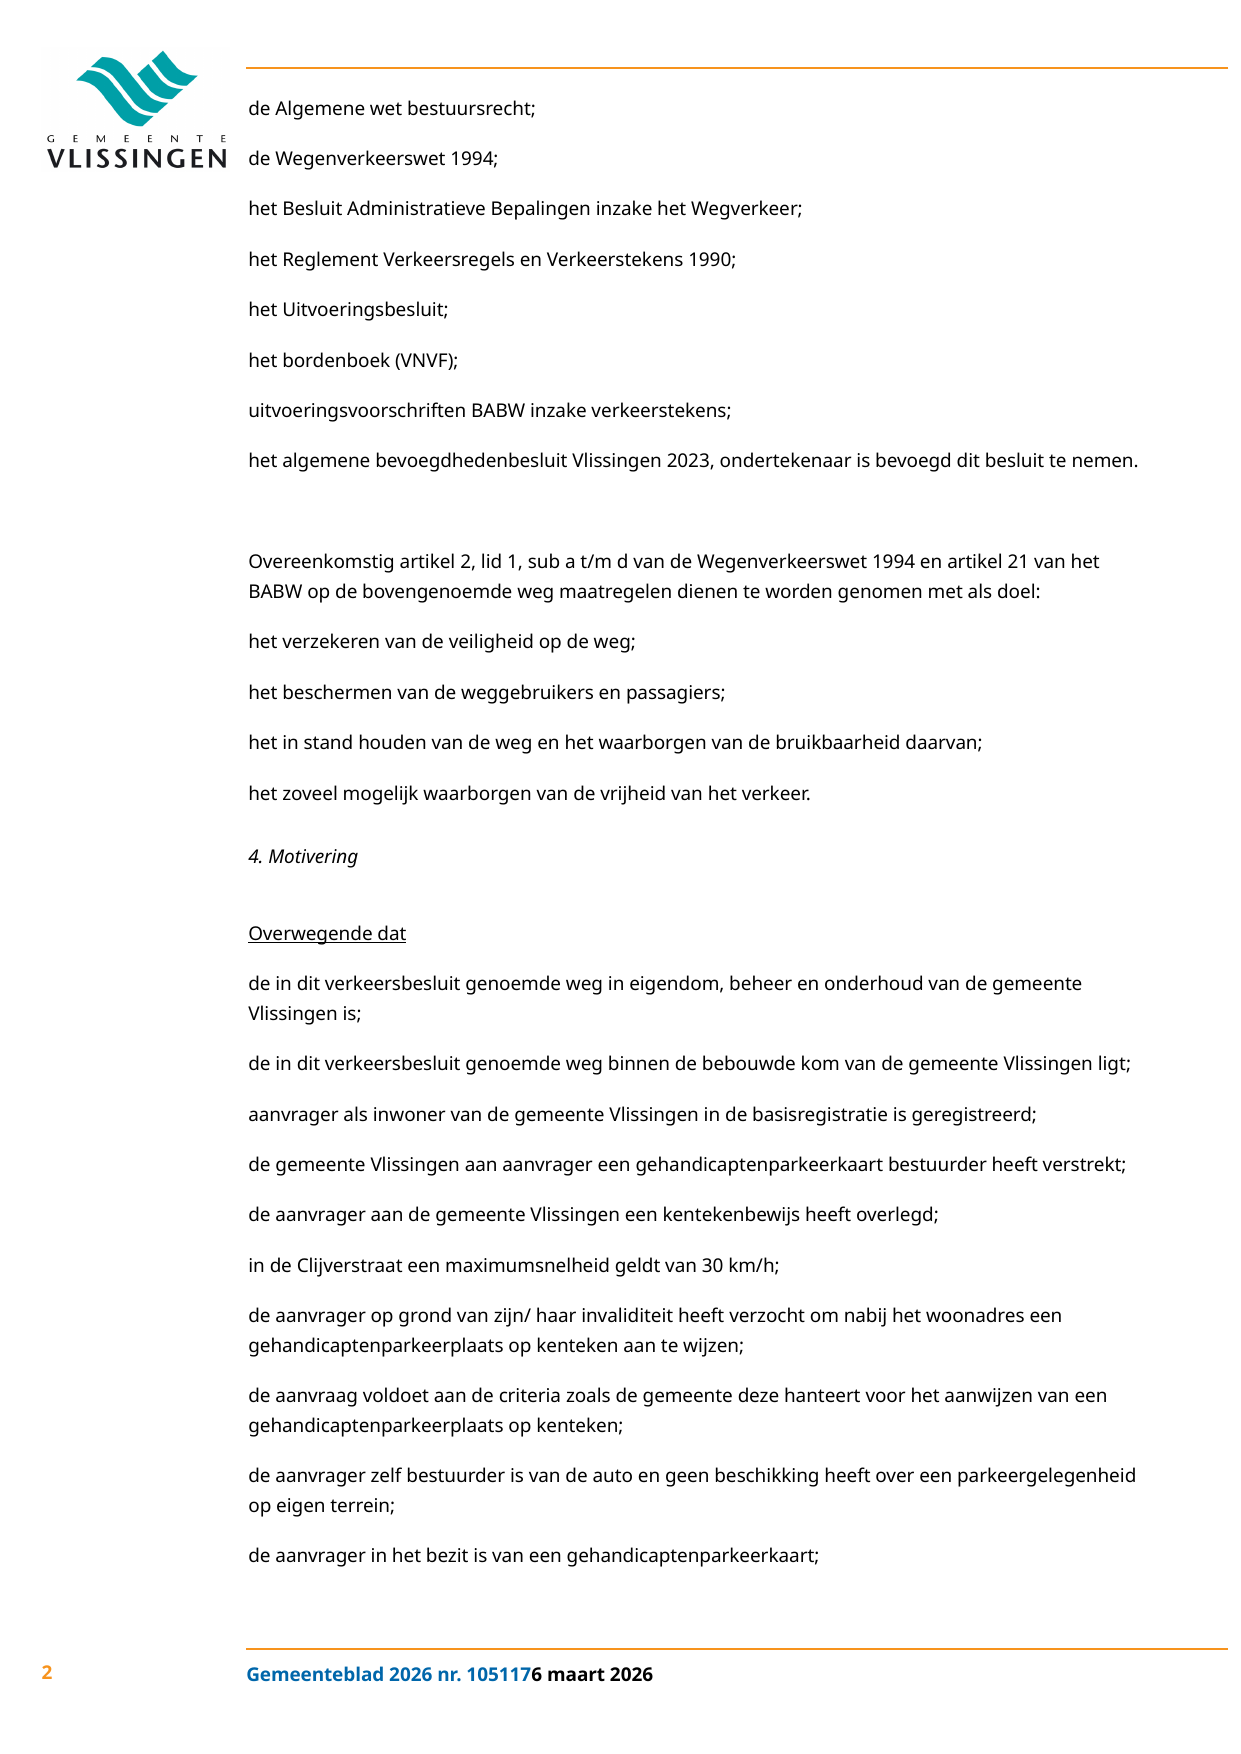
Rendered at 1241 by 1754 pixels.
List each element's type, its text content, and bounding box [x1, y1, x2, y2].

text de aanvrager zelf bestuurder is van de auto en geen beschikking heeft over een parkeergelegenheid op eigen terrein; [248, 1462, 1152, 1518]
text het Besluit Administratieve Bepalingen inzake het Wegverkeer; [248, 196, 1152, 221]
text de in dit verkeersbesluit genoemde weg binnen de bebouwde kom van de gemeente Vlissingen ligt; [248, 1050, 1152, 1076]
text het bordenboek (VNVF); [248, 347, 1152, 373]
text het in stand houden van de weg en het waarborgen van de bruikbaarheid daarvan; [248, 729, 1152, 755]
text de aanvrager op grond van zijn/ haar invaliditeit heeft verzocht om nabij het woonadres een gehandicaptenparkeerplaats op kenteken aan te wijzen; [248, 1302, 1152, 1358]
text in de Clijverstraat een maximumsnelheid geldt van 30 km/h; [248, 1252, 1152, 1278]
text het zoveel mogelijk waarborgen van de vrijheid van het verkeer. [248, 780, 1152, 806]
text het algemene bevoegdhedenbesluit Vlissingen 2023, ondertekenaar is bevoegd dit besluit te nemen. [248, 448, 1152, 473]
picture [41, 47, 231, 172]
text het Reglement Verkeersregels en Verkeerstekens 1990; [248, 246, 1152, 272]
text de aanvrager aan de gemeente Vlissingen een kentekenbewijs heeft overlegd; [248, 1202, 1152, 1227]
text het Uitvoeringsbesluit; [248, 296, 1152, 322]
text Overeenkomstig artikel 2, lid 1, sub a t/m d van de Wegenverkeerswet 1994 en artikel 21 van het BABW op de bovengenoemde weg maatregelen dienen te worden genomen met als doel: [248, 548, 1152, 604]
text Overwegende dat [248, 920, 1152, 946]
text de aanvraag voldoet aan de criteria zoals de gemeente deze hanteert voor het aanwijzen van een gehandicaptenparkeerplaats op kenteken; [248, 1382, 1152, 1438]
text het verzekeren van de veiligheid op de weg; [248, 628, 1152, 654]
text de gemeente Vlissingen aan aanvrager een gehandicaptenparkeerkaart bestuurder heeft verstrekt; [248, 1151, 1152, 1177]
text het beschermen van de weggebruikers en passagiers; [248, 679, 1152, 705]
text 4. Motivering [248, 844, 1152, 869]
text de aanvrager in het bezit is van een gehandicaptenparkeerkaart; [248, 1542, 1152, 1568]
text de Wegenverkeerswet 1994; [248, 145, 1152, 171]
text de Algemene wet bestuursrecht; [248, 95, 1152, 121]
text aanvrager als inwoner van de gemeente Vlissingen in de basisregistratie is geregistreerd; [248, 1101, 1152, 1126]
text de in dit verkeersbesluit genoemde weg in eigendom, beheer en onderhoud van de gemeente Vlissingen is; [248, 970, 1152, 1026]
text uitvoeringsvoorschriften BABW inzake verkeerstekens; [248, 397, 1152, 423]
